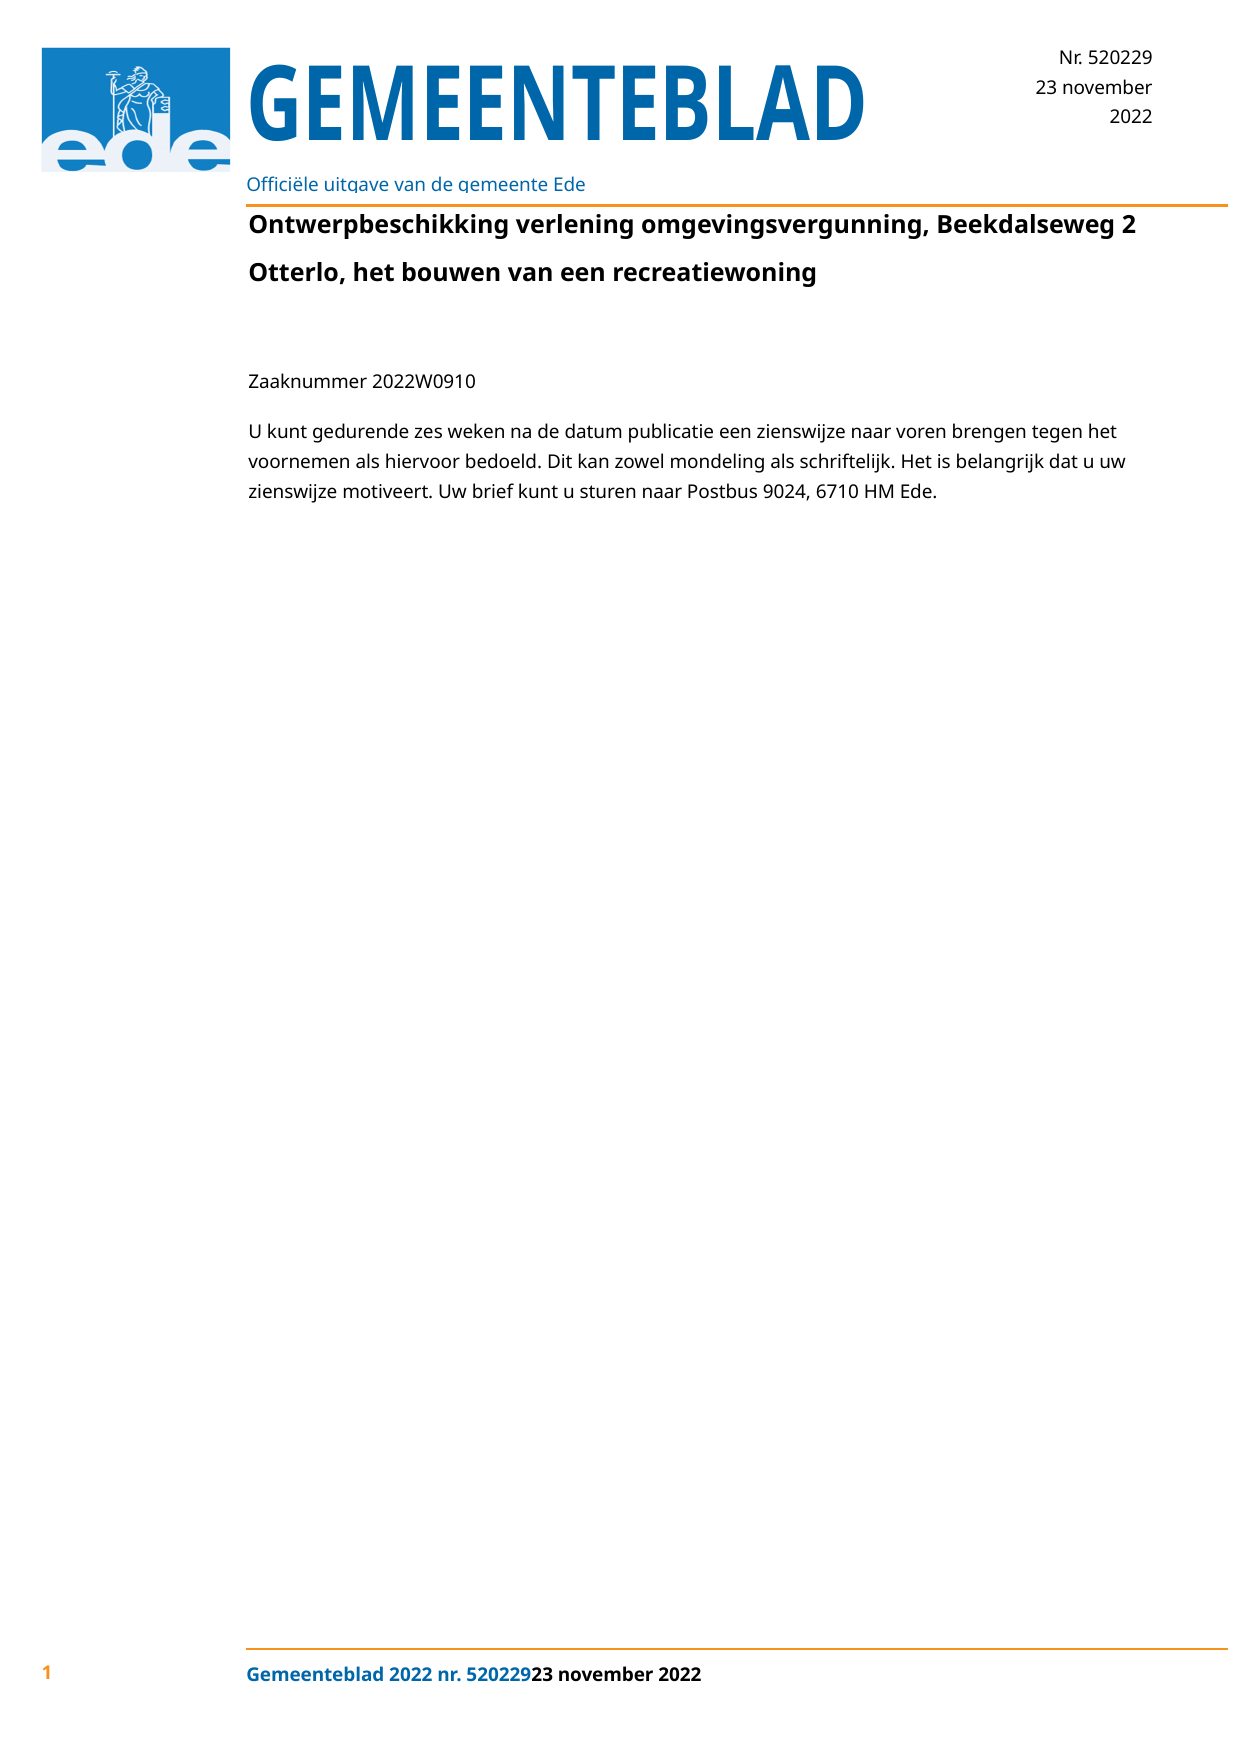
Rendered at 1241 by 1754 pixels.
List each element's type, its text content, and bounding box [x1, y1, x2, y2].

text Ontwerpbeschikking verlening omgevingsvergunning, Beekdalseweg 2 Otterlo, het bouwen van een recreatiewoning [248, 207, 1152, 288]
picture [41, 47, 231, 172]
text U kunt gedurende zes weken na de datum publicatie een zienswijze naar voren brengen tegen het voornemen als hiervoor bedoeld. Dit kan zowel mondeling als schriftelijk. Het is belangrijk dat u uw zienswijze motiveert. Uw brief kunt u sturen naar Postbus 9024, 6710 HM Ede. [248, 419, 1152, 504]
text Zaaknummer 2022W0910 [248, 368, 1152, 394]
